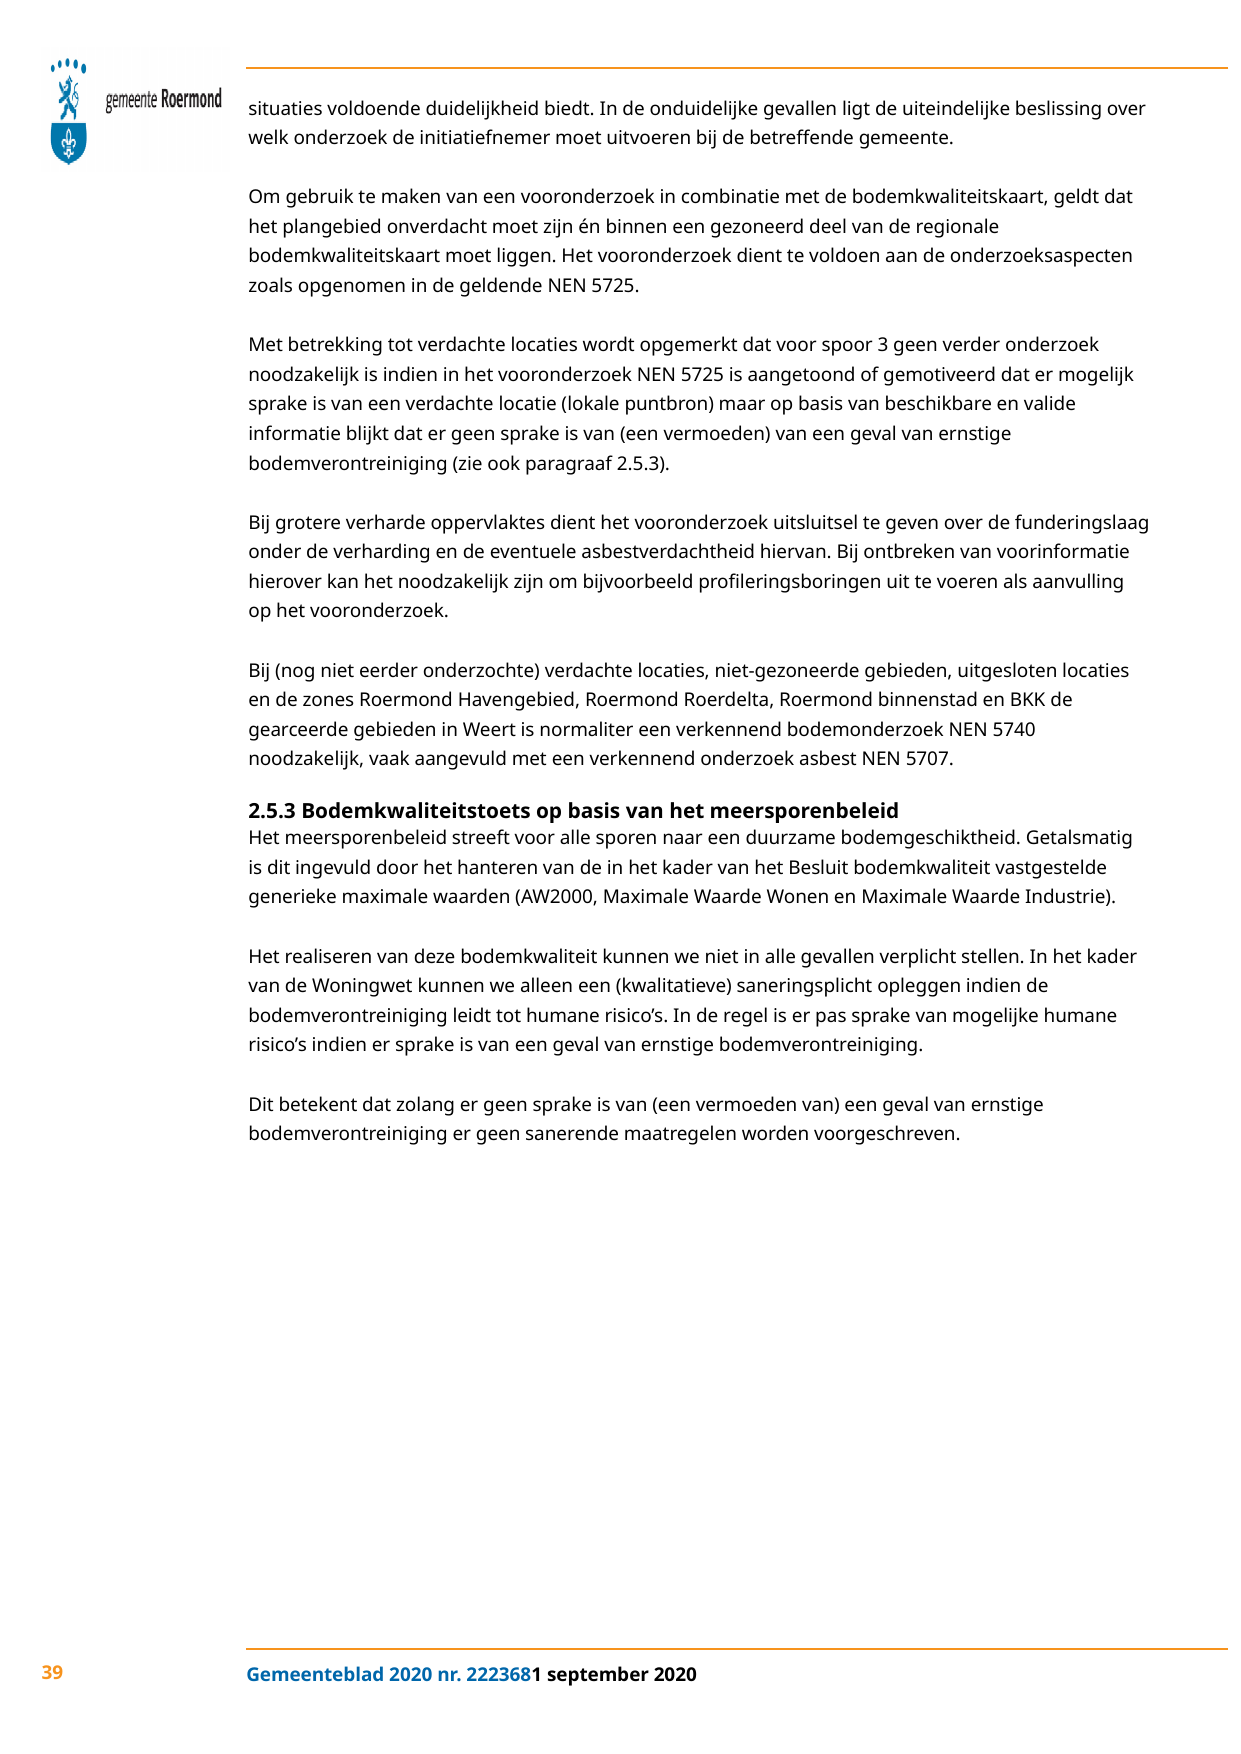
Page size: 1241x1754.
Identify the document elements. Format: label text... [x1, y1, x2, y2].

text Bij (nog niet eerder onderzochte) verdachte locaties, niet-gezoneerde gebieden, uitgesloten locaties en de zones Roermond Havengebied, Roermond Roerdelta, Roermond binnenstad en BKK de gearceerde gebieden in Weert is normaliter een verkennend bodemonderzoek NEN 5740 noodzakelijk, vaak aangevuld met een verkennend onderzoek asbest NEN 5707. [248, 657, 1152, 771]
text 2.5.3 Bodemkwaliteitstoets op basis van het meersporenbeleid [248, 796, 1152, 824]
text Om gebruik te maken van een vooronderzoek in combinatie met de bodemkwaliteitskaart, geldt dat het plangebied onverdacht moet zijn én binnen een gezoneerd deel van de regionale bodemkwaliteitskaart moet liggen. Het vooronderzoek dient te voldoen aan de onderzoeksaspecten zoals opgenomen in de geldende NEN 5725. [248, 183, 1152, 298]
picture [41, 47, 231, 172]
text Het realiseren van deze bodemkwaliteit kunnen we niet in alle gevallen verplicht stellen. In het kader van de Woningwet kunnen we alleen een (kwalitatieve) saneringsplicht opleggen indien de bodemverontreiniging leidt tot humane risico’s. In de regel is er pas sprake van mogelijke humane risico’s indien er sprake is van een geval van ernstige bodemverontreiniging. [248, 943, 1152, 1057]
text Het meersporenbeleid streeft voor alle sporen naar een duurzame bodemgeschiktheid. Getalsmatig is dit ingevuld door het hanteren van de in het kader van het Besluit bodemkwaliteit vastgestelde generieke maximale waarden (AW2000, Maximale Waarde Wonen en Maximale Waarde Industrie). [248, 824, 1152, 909]
text Dit betekent dat zolang er geen sprake is van (een vermoeden van) een geval van ernstige bodemverontreiniging er geen sanerende maatregelen worden voorgeschreven. [248, 1091, 1152, 1146]
text situaties voldoende duidelijkheid biedt. In de onduidelijke gevallen ligt de uiteindelijke beslissing over welk onderzoek de initiatiefnemer moet uitvoeren bij de betreffende gemeente. [248, 95, 1152, 150]
text Met betrekking tot verdachte locaties wordt opgemerkt dat voor spoor 3 geen verder onderzoek noodzakelijk is indien in het vooronderzoek NEN 5725 is aangetoond of gemotiveerd dat er mogelijk sprake is van een verdachte locatie (lokale puntbron) maar op basis van beschikbare en valide informatie blijkt dat er geen sprake is van (een vermoeden) van een geval van ernstige bodemverontreiniging (zie ook paragraaf 2.5.3). [248, 331, 1152, 476]
text Bij grotere verharde oppervlaktes dient het vooronderzoek uitsluitsel te geven over de funderingslaag onder de verharding en de eventuele asbestverdachtheid hiervan. Bij ontbreken van voorinformatie hierover kan het noodzakelijk zijn om bijvoorbeeld profileringsboringen uit te voeren als aanvulling op het vooronderzoek. [248, 509, 1152, 623]
